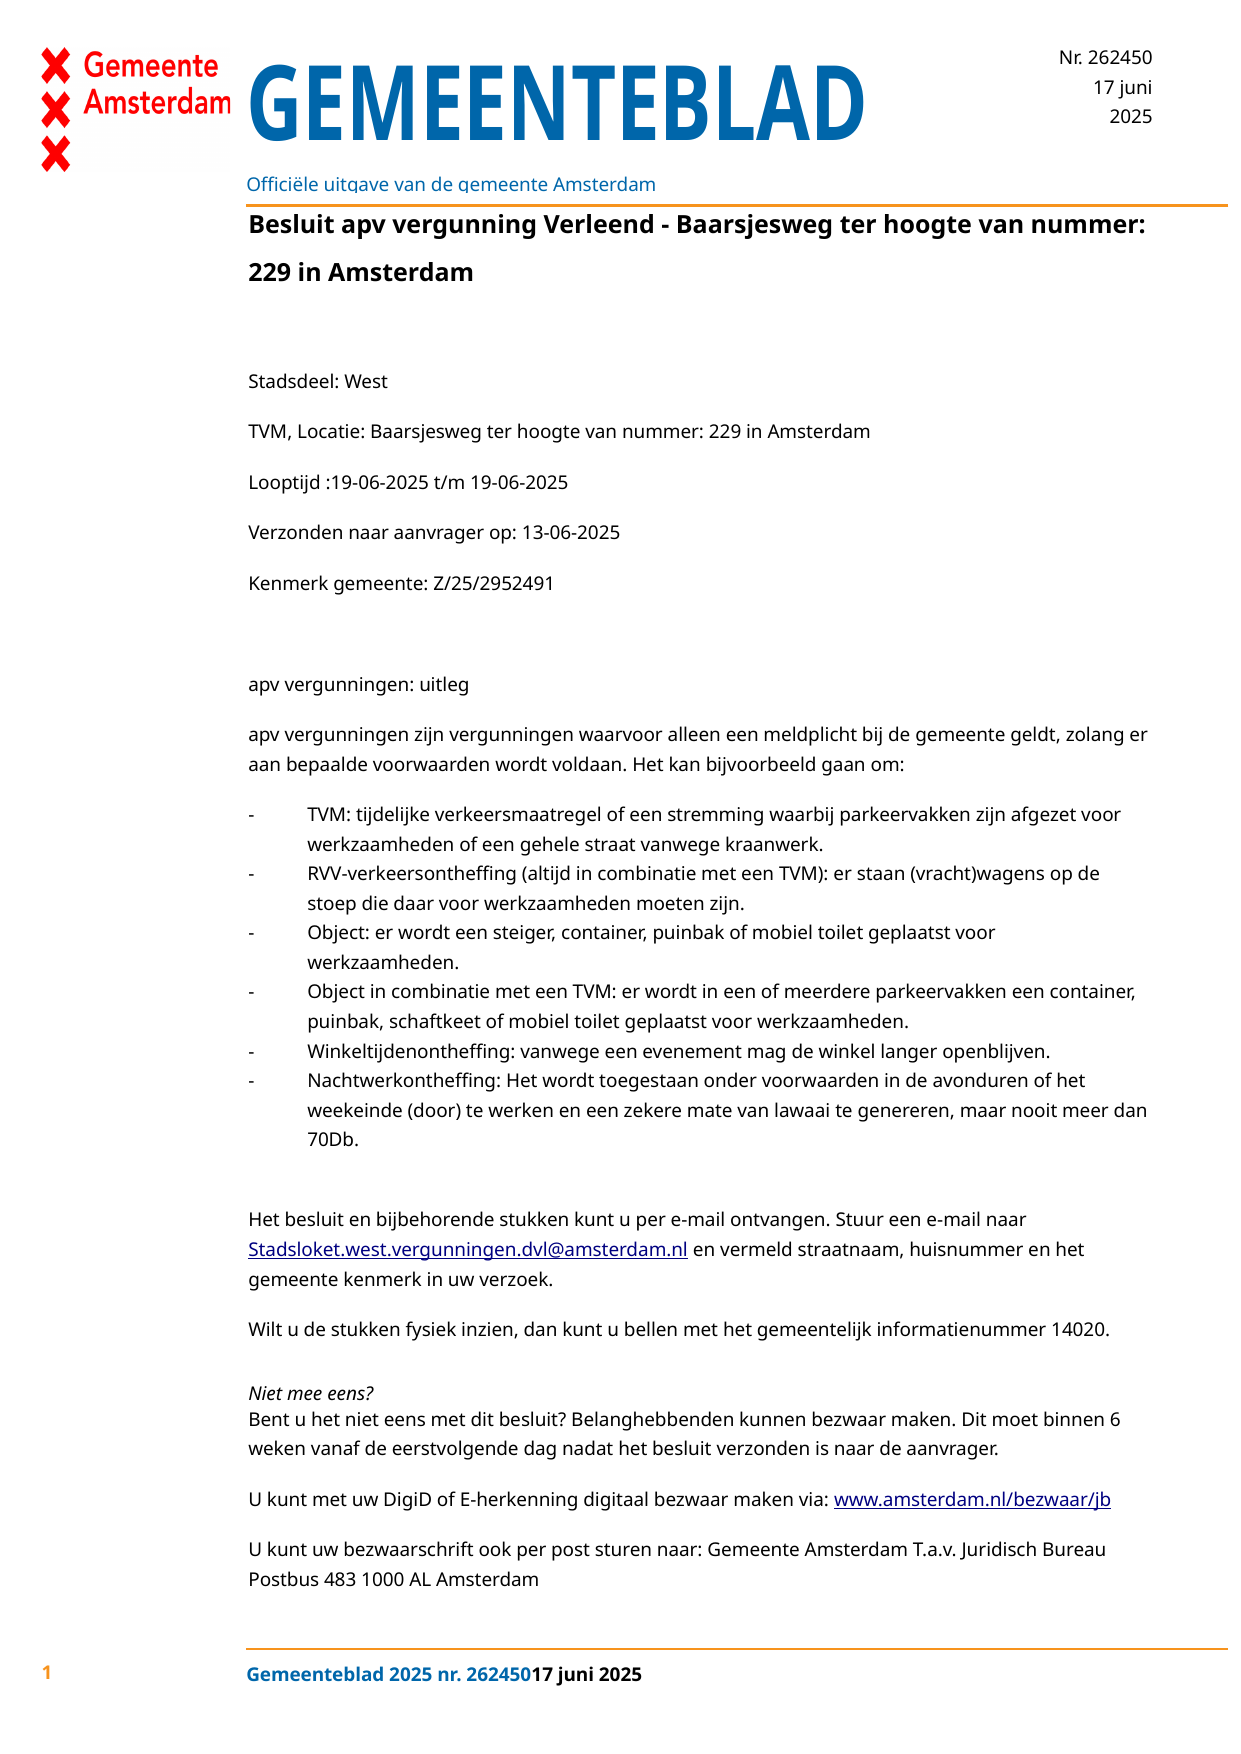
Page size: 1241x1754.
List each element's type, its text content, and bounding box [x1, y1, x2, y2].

text Niet mee eens? [248, 1380, 1152, 1406]
text U kunt met uw DigiD of E-herkenning digitaal bezwaar maken via: www.amsterdam.nl/bezwaar/jb [248, 1486, 1152, 1512]
list Object in combinatie met een TVM: er wordt in een of meerdere parkeervakken een container, puinbak, schaftkeet of mobiel toilet geplaatst voor werkzaamheden. [248, 979, 1152, 1034]
text apv vergunningen zijn vergunningen waarvoor alleen een meldplicht bij de gemeente geldt, zolang er aan bepaalde voorwaarden wordt voldaan. Het kan bijvoorbeeld gaan om: [248, 721, 1152, 777]
list Nachtwerkontheffing: Het wordt toegestaan onder voorwaarden in de avonduren of het weekeinde (door) te werken en een zekere mate van lawaai te genereren, maar nooit meer dan 70Db. [248, 1067, 1152, 1152]
text Besluit apv vergunning Verleend - Baarsjesweg ter hoogte van nummer: 229 in Amsterdam [248, 207, 1152, 288]
list RVV-verkeersontheffing (altijd in combinatie met een TVM): er staan (vracht)wagens op de stoep die daar voor werkzaamheden moeten zijn. [248, 860, 1152, 916]
text Looptijd :19-06-2025 t/m 19-06-2025 [248, 469, 1152, 495]
text Kenmerk gemeente: Z/25/2952491 [248, 570, 1152, 596]
text TVM, Locatie: Baarsjesweg ter hoogte van nummer: 229 in Amsterdam [248, 419, 1152, 444]
text Bent u het niet eens met dit besluit? Belanghebbenden kunnen bezwaar maken. Dit moet binnen 6 weken vanaf de eerstvolgende dag nadat het besluit verzonden is naar de aanvrager. [248, 1406, 1152, 1461]
text Verzonden naar aanvrager op: 13-06-2025 [248, 519, 1152, 545]
text apv vergunningen: uitleg [248, 671, 1152, 697]
text Stadsdeel: West [248, 368, 1152, 394]
list Object: er wordt een steiger, container, puinbak of mobiel toilet geplaatst voor werkzaamheden. [248, 919, 1152, 975]
text U kunt uw bezwaarschrift ook per post sturen naar: Gemeente Amsterdam T.a.v. Juridisch Bureau Postbus 483 1000 AL Amsterdam [248, 1536, 1152, 1592]
list TVM: tijdelijke verkeersmaatregel of een stremming waarbij parkeervakken zijn afgezet voor werkzaamheden of een gehele straat vanwege kraanwerk. [248, 801, 1152, 857]
list Winkeltijdenontheffing: vanwege een evenement mag de winkel langer openblijven. [248, 1038, 1152, 1064]
text Het besluit en bijbehorende stukken kunt u per e-mail ontvangen. Stuur een e-mail naar Stadsloket.west.vergunningen.dvl@amsterdam.nl en vermeld straatnaam, huisnummer en het gemeente kenmerk in uw verzoek. [248, 1207, 1152, 1292]
text Wilt u de stukken fysiek inzien, dan kunt u bellen met het gemeentelijk informatienummer 14020. [248, 1316, 1152, 1342]
picture [41, 47, 231, 172]
